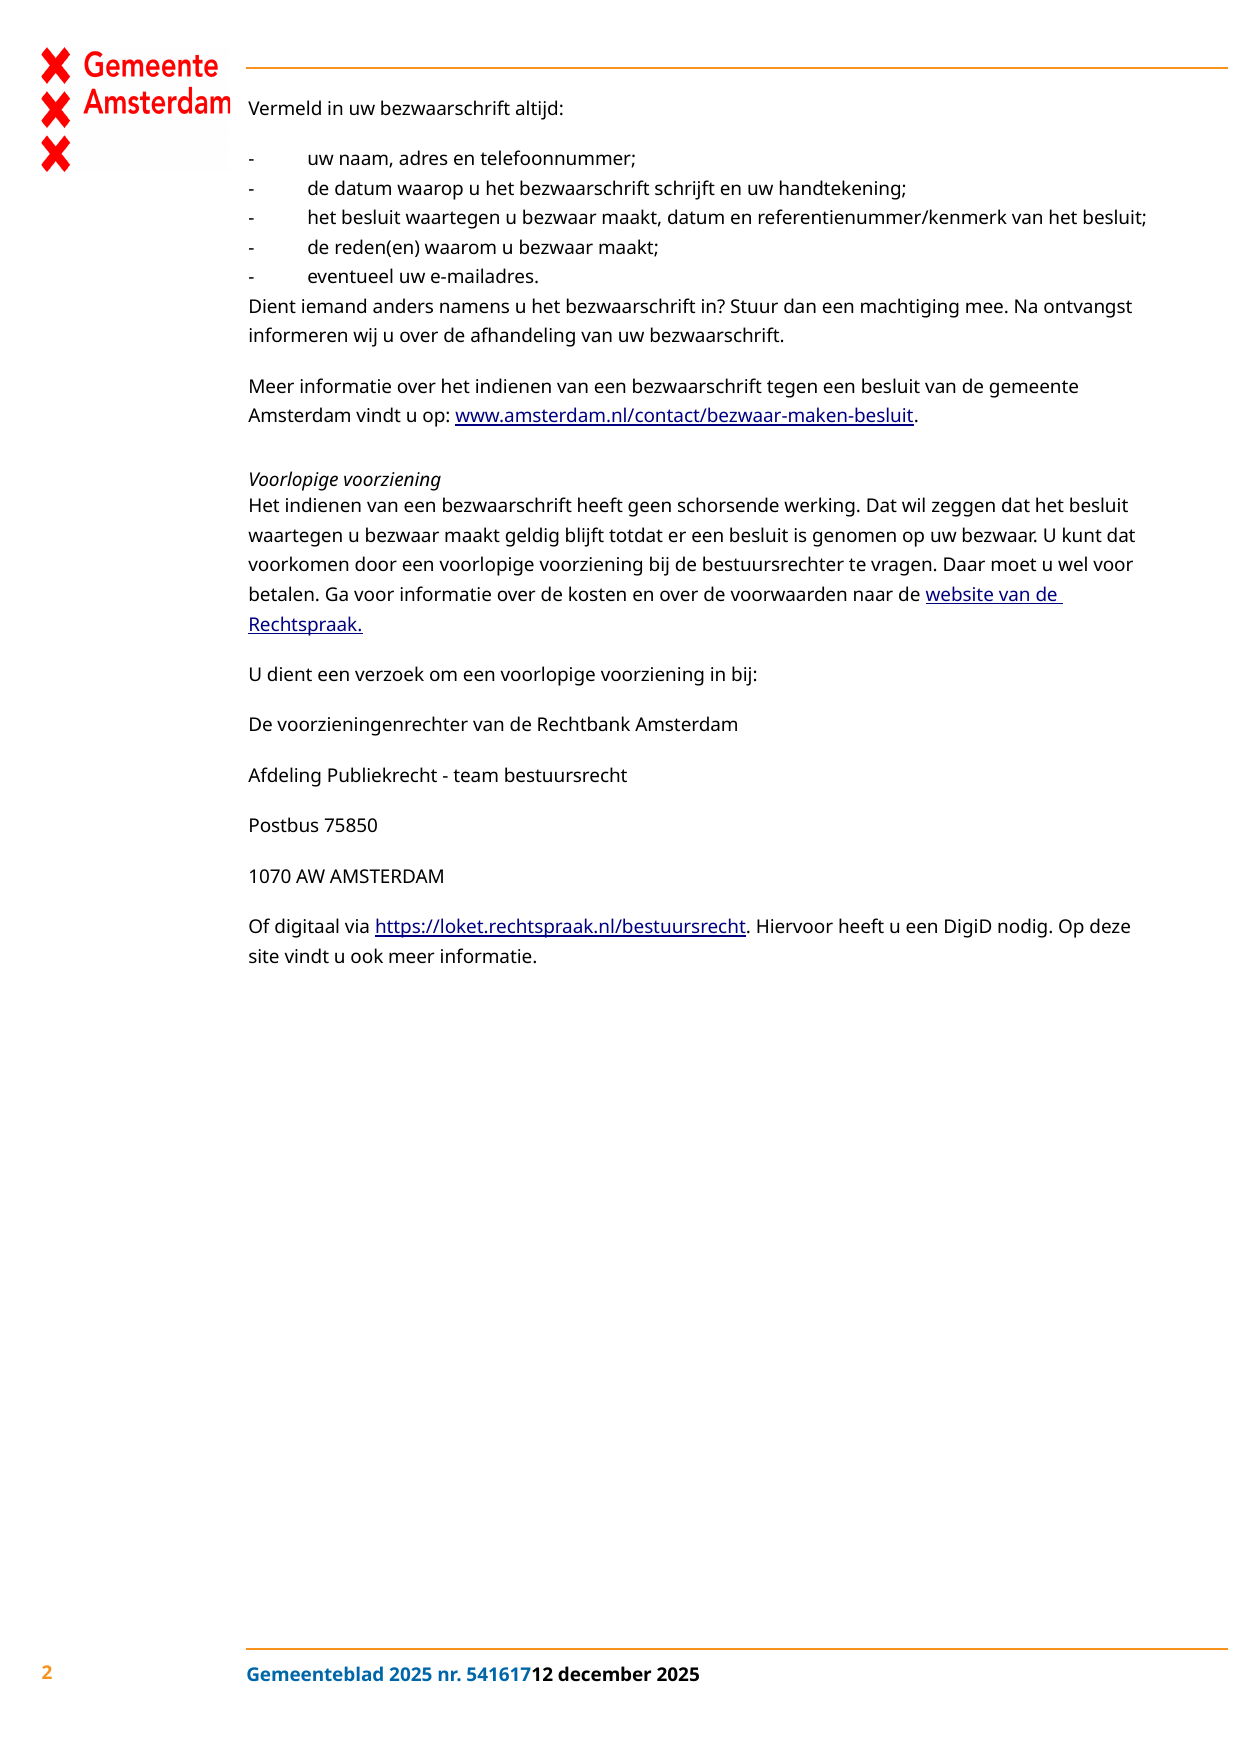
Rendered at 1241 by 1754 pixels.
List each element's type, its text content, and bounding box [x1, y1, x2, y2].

list het besluit waartegen u bezwaar maakt, datum en referentienummer/kenmerk van het besluit; [248, 204, 1152, 230]
text Postbus 75850 [248, 812, 1152, 838]
text U dient een verzoek om een voorlopige voorziening in bij: [248, 661, 1152, 687]
list de datum waarop u het bezwaarschrift schrijft en uw handtekening; [248, 175, 1152, 201]
list de reden(en) waarom u bezwaar maakt; [248, 234, 1152, 260]
text 1070 AW AMSTERDAM [248, 863, 1152, 888]
text Het indienen van een bezwaarschrift heeft geen schorsende werking. Dat wil zeggen dat het besluit waartegen u bezwaar maakt geldig blijft totdat er een besluit is genomen op uw bezwaar. U kunt dat voorkomen door een voorlopige voorziening bij de bestuursrechter te vragen. Daar moet u wel voor betalen. Ga voor informatie over de kosten en over de voorwaarden naar de website van de Rechtspraak. [248, 492, 1152, 636]
list uw naam, adres en telefoonnummer; [248, 145, 1152, 171]
text Voorlopige voorziening [248, 467, 1152, 492]
picture [41, 47, 231, 172]
text Dient iemand anders namens u het bezwaarschrift in? Stuur dan een machtiging mee. Na ontvangst informeren wij u over de afhandeling van uw bezwaarschrift. [248, 293, 1152, 348]
text Of digitaal via https://loket.rechtspraak.nl/bestuursrecht. Hiervoor heeft u een DigiD nodig. Op deze site vindt u ook meer informatie. [248, 913, 1152, 968]
text Vermeld in uw bezwaarschrift altijd: [248, 95, 1152, 121]
text De voorzieningenrechter van de Rechtbank Amsterdam [248, 712, 1152, 737]
text Meer informatie over het indienen van een bezwaarschrift tegen een besluit van de gemeente Amsterdam vindt u op: www.amsterdam.nl/contact/bezwaar-maken-besluit. [248, 373, 1152, 428]
text Afdeling Publiekrecht - team bestuursrecht [248, 762, 1152, 788]
list eventueel uw e-mailadres. [248, 263, 1152, 289]
